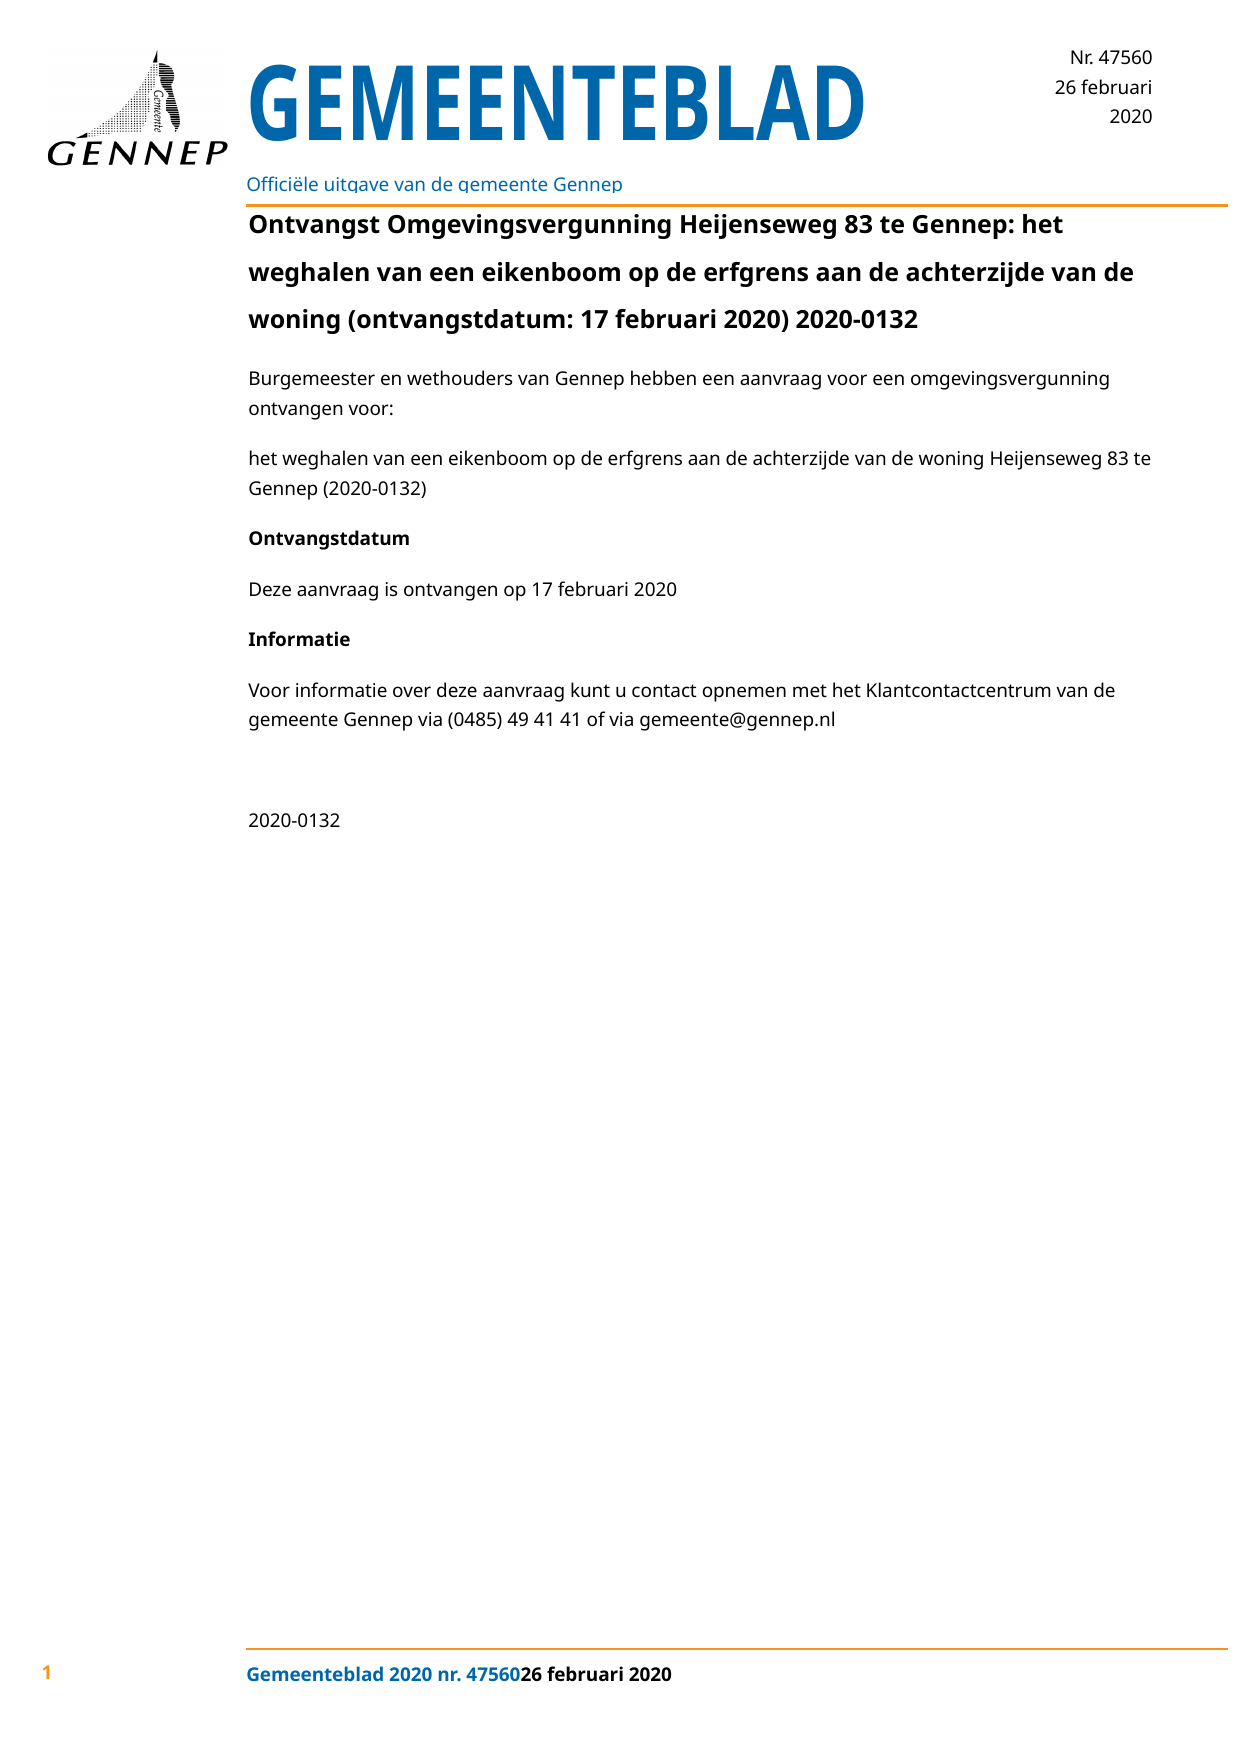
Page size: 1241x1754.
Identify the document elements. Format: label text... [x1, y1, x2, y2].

text Burgemeester en wethouders van Gennep hebben een aanvraag voor een omgevingsvergunning ontvangen voor: [248, 366, 1152, 421]
text 2020-0132 [248, 807, 1152, 833]
text het weghalen van een eikenboom op de erfgrens aan de achterzijde van de woning Heijenseweg 83 te Gennep (2020-0132) [248, 446, 1152, 501]
text Informatie [248, 626, 1152, 652]
text Voor informatie over deze aanvraag kunt u contact opnemen met het Klantcontactcentrum van de gemeente Gennep via (0485) 49 41 41 of via gemeente@gennep.nl [248, 677, 1152, 732]
text Ontvangstdatum [248, 526, 1152, 551]
text Deze aanvraag is ontvangen op 17 februari 2020 [248, 576, 1152, 602]
picture [41, 47, 231, 172]
text Ontvangst Omgevingsvergunning Heijenseweg 83 te Gennep: het weghalen van een eikenboom op de erfgrens aan de achterzijde van de woning (ontvangstdatum: 17 februari 2020) 2020-0132 [248, 207, 1152, 336]
